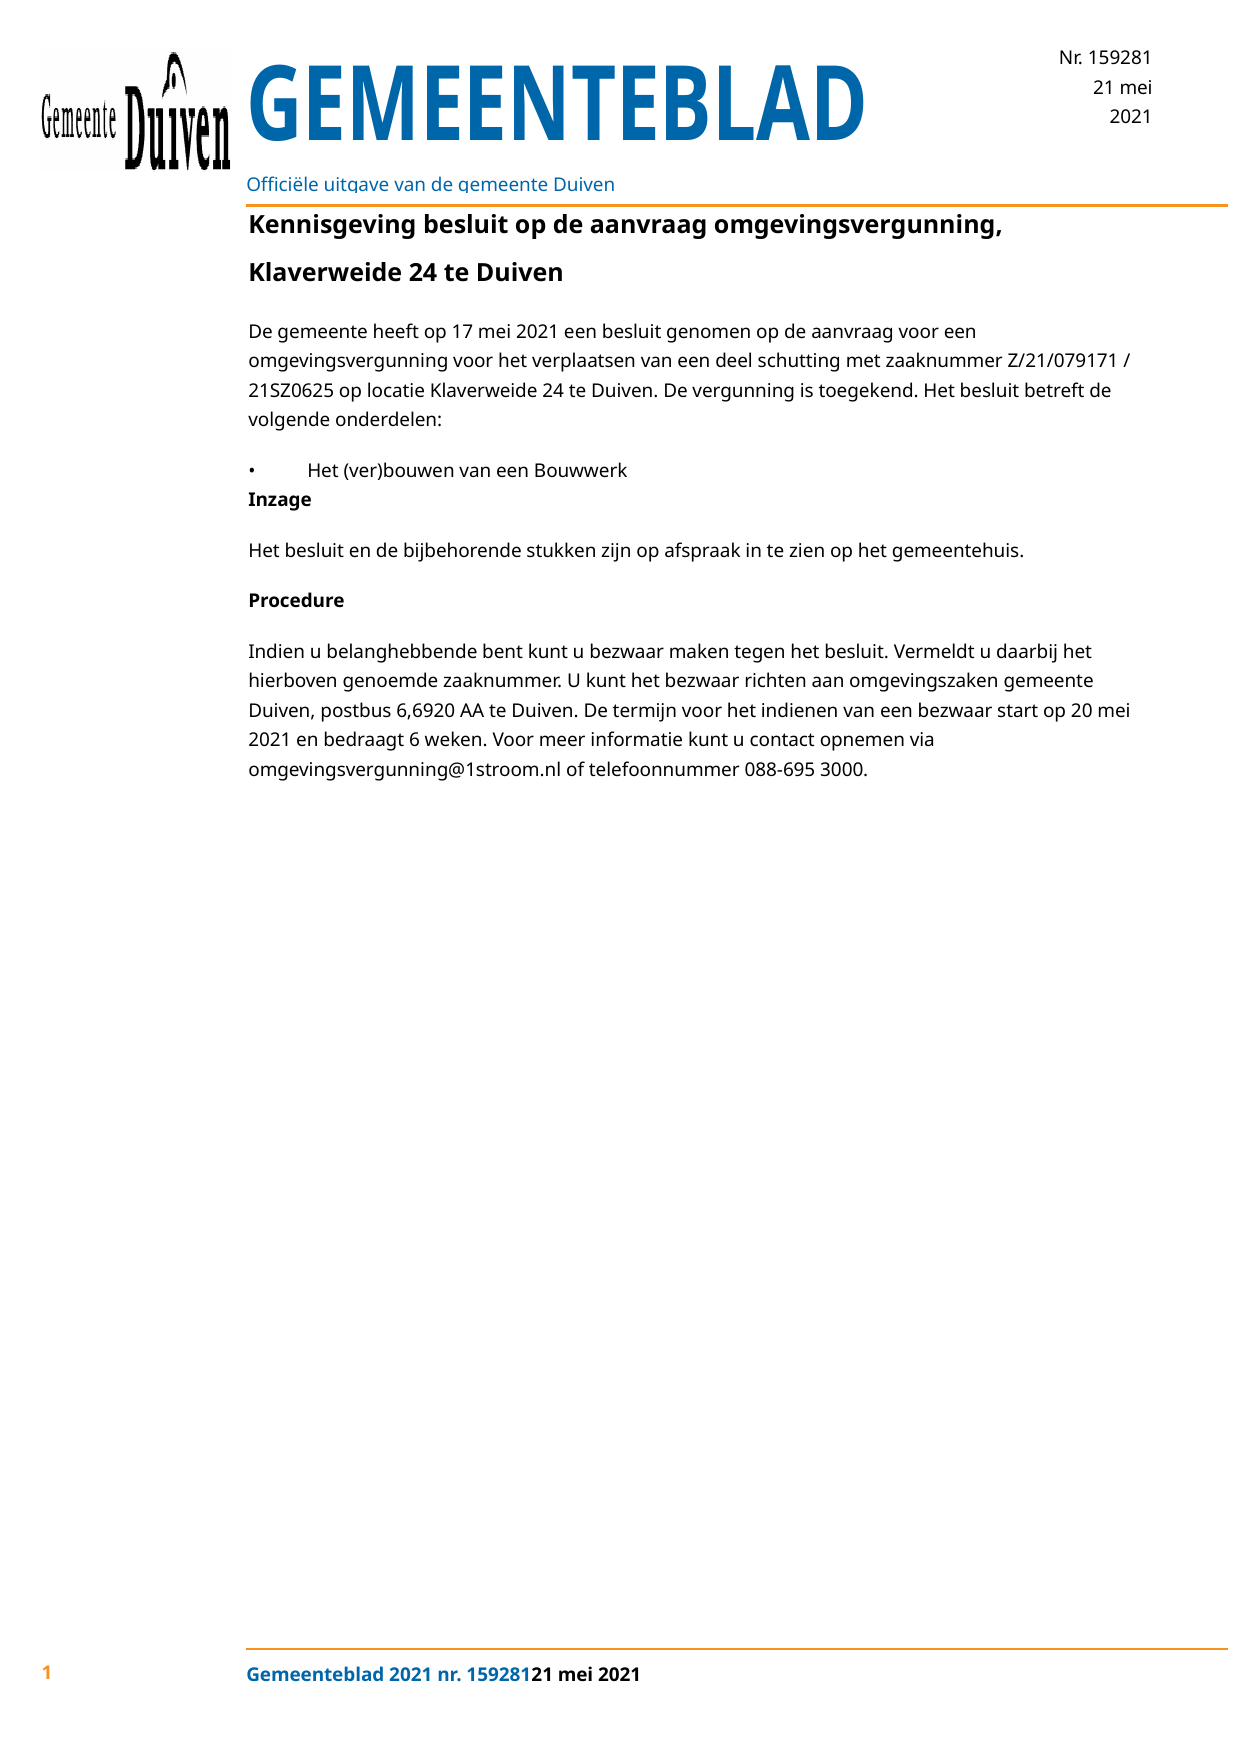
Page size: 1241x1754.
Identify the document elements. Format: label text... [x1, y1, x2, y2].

text Het besluit en de bijbehorende stukken zijn op afspraak in te zien op het gemeentehuis. [248, 537, 1152, 563]
text Inzage [248, 487, 1152, 512]
text Procedure [248, 587, 1152, 613]
text De gemeente heeft op 17 mei 2021 een besluit genomen op de aanvraag voor een omgevingsvergunning voor het verplaatsen van een deel schutting met zaaknummer Z/21/079171 / 21SZ0625 op locatie Klaverweide 24 te Duiven. De vergunning is toegekend. Het besluit betreft de volgende onderdelen: [248, 318, 1152, 432]
text Kennisgeving besluit op de aanvraag omgevingsvergunning, Klaverweide 24 te Duiven [248, 207, 1152, 288]
picture [41, 47, 231, 172]
list Het (ver)bouwen van een Bouwwerk [248, 457, 1152, 483]
text Indien u belanghebbende bent kunt u bezwaar maken tegen het besluit. Vermeldt u daarbij het hierboven genoemde zaaknummer. U kunt het bezwaar richten aan omgevingszaken gemeente Duiven, postbus 6,6920 AA te Duiven. De termijn voor het indienen van een bezwaar start op 20 mei 2021 en bedraagt 6 weken. Voor meer informatie kunt u contact opnemen via omgevingsvergunning@1stroom.nl of telefoonnummer 088-695 3000. [248, 638, 1152, 782]
